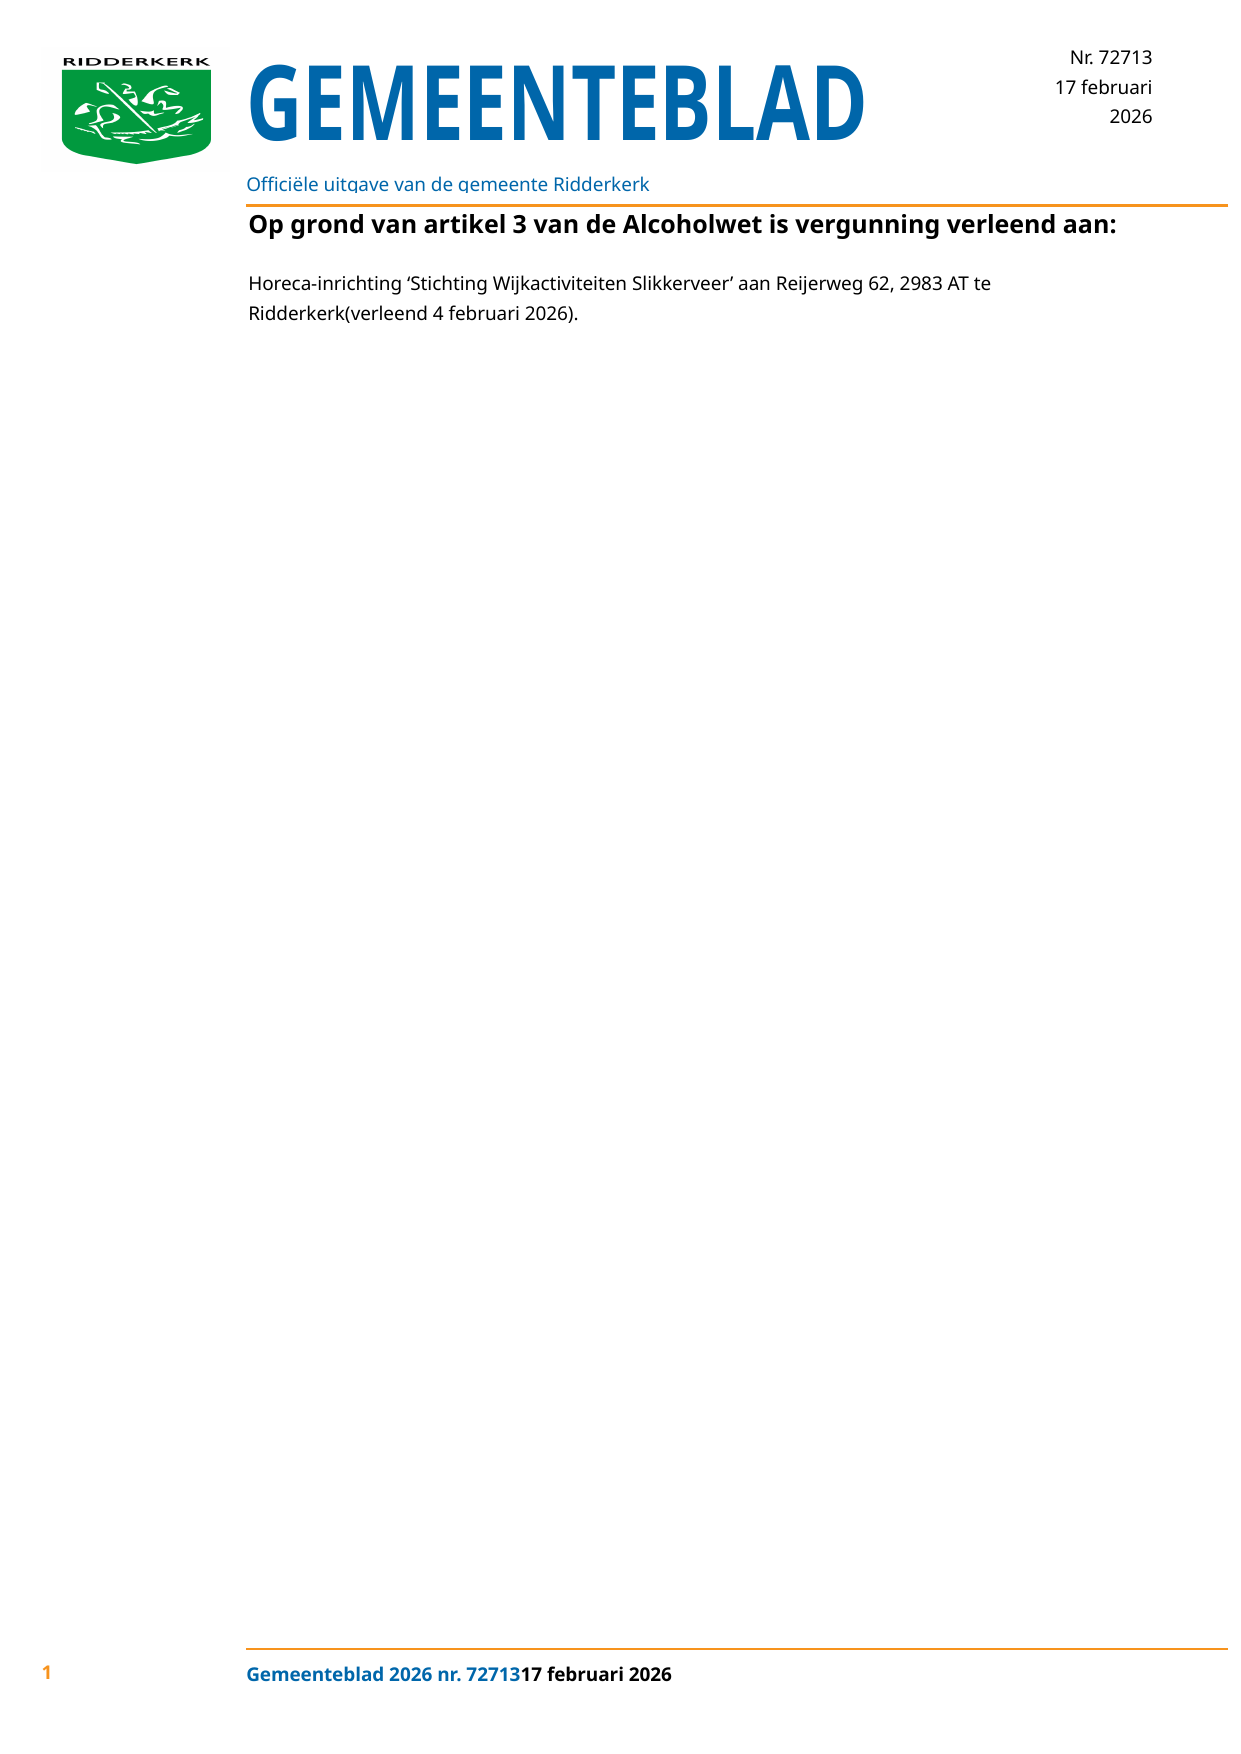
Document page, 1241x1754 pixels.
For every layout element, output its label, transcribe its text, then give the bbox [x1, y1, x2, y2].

text Horeca-inrichting ‘Stichting Wijkactiviteiten Slikkerveer’ aan Reijerweg 62, 2983 AT te Ridderkerk(verleend 4 februari 2026). [248, 270, 1152, 326]
picture [41, 47, 231, 172]
text Op grond van artikel 3 van de Alcoholwet is vergunning verleend aan: [248, 207, 1152, 241]
